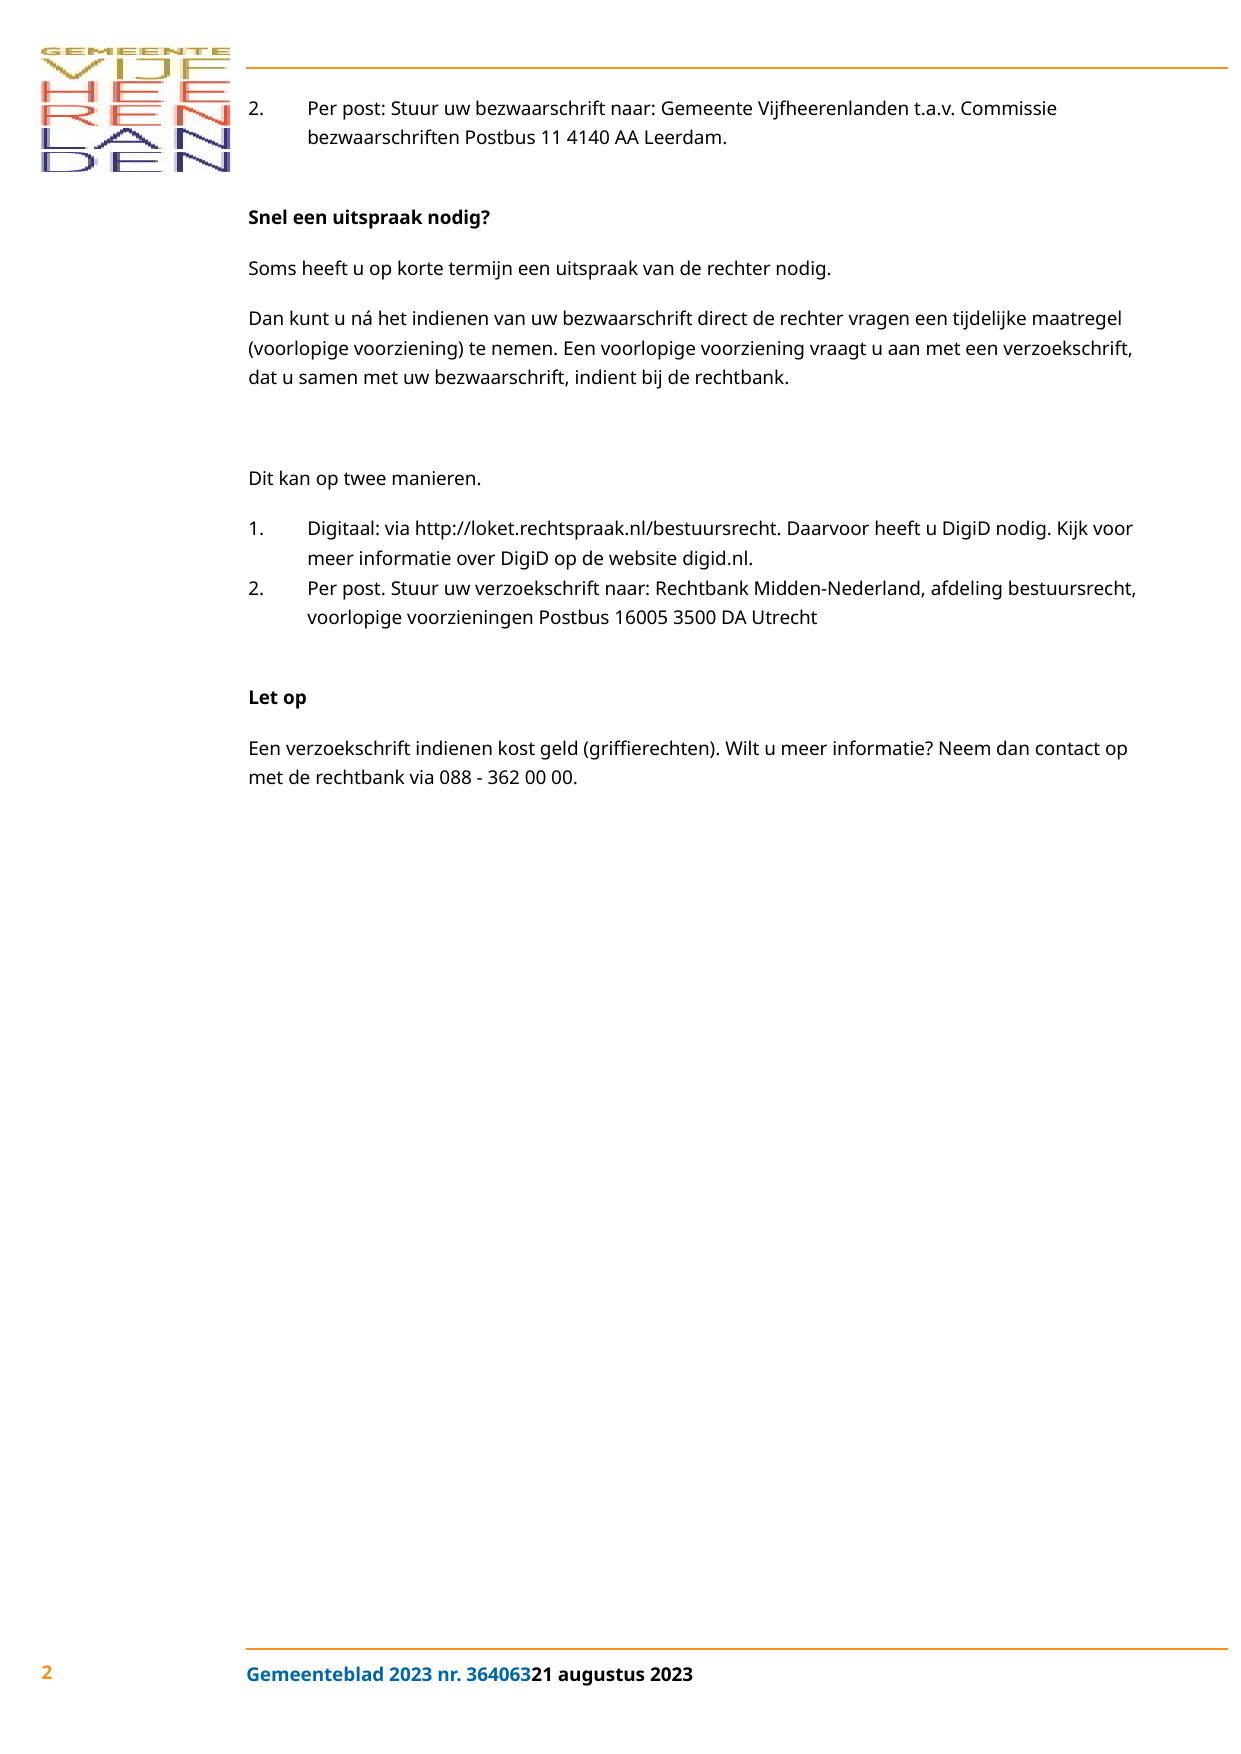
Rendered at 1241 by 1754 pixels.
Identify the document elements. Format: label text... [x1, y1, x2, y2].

text Een verzoekschrift indienen kost geld (griffierechten). Wilt u meer informatie? Neem dan contact op met de rechtbank via 088 - 362 00 00. [248, 735, 1152, 790]
list Digitaal: via http://loket.rechtspraak.nl/bestuursrecht. Daarvoor heeft u DigiD nodig. Kijk voor meer informatie over DigiD op de website digid.nl. [248, 516, 1152, 571]
list Per post. Stuur uw verzoekschrift naar: Rechtbank Midden-Nederland, afdeling bestuursrecht, voorlopige voorzieningen Postbus 16005 3500 DA Utrecht [248, 575, 1152, 630]
text Dit kan op twee manieren. [248, 465, 1152, 491]
text Soms heeft u op korte termijn een uitspraak van de rechter nodig. [248, 255, 1152, 281]
text Snel een uitspraak nodig? [248, 204, 1152, 230]
picture [41, 47, 231, 172]
text Let op [248, 684, 1152, 710]
list Per post: Stuur uw bezwaarschrift naar: Gemeente Vijfheerenlanden t.a.v. Commissie bezwaarschriften Postbus 11 4140 AA Leerdam. [248, 95, 1152, 150]
text Dan kunt u ná het indienen van uw bezwaarschrift direct de rechter vragen een tijdelijke maatregel (voorlopige voorziening) te nemen. Een voorlopige voorziening vraagt u aan met een verzoekschrift, dat u samen met uw bezwaarschrift, indient bij de rechtbank. [248, 305, 1152, 390]
